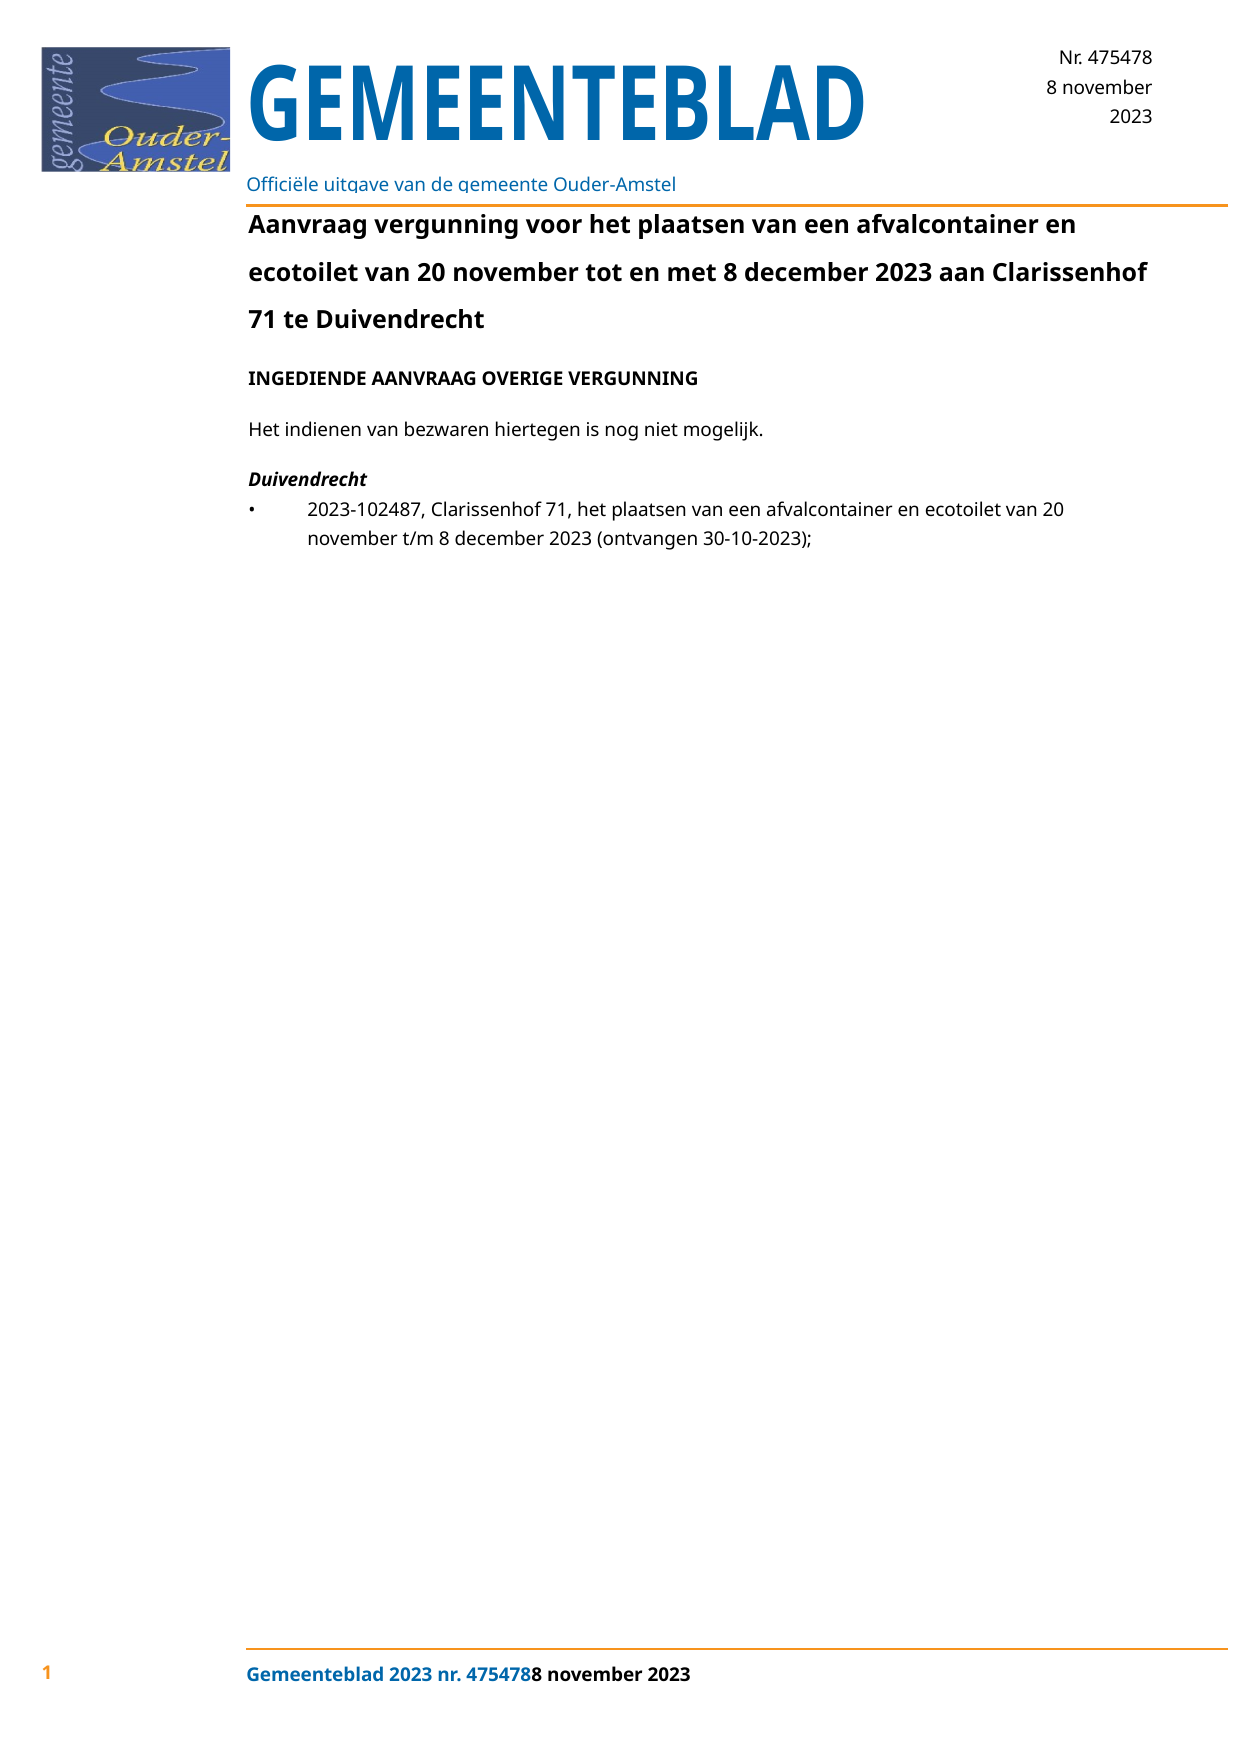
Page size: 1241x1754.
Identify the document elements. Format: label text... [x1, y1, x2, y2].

picture [41, 47, 231, 172]
text Duivendrecht [248, 466, 1152, 492]
text Aanvraag vergunning voor het plaatsen van een afvalcontainer en ecotoilet van 20 november tot en met 8 december 2023 aan Clarissenhof 71 te Duivendrecht [248, 207, 1152, 336]
text Het indienen van bezwaren hiertegen is nog niet mogelijk. [248, 416, 1152, 442]
list 2023-102487, Clarissenhof 71, het plaatsen van een afvalcontainer en ecotoilet van 20 november t/m 8 december 2023 (ontvangen 30-10-2023); [248, 496, 1152, 551]
text INGEDIENDE AANVRAAG OVERIGE VERGUNNING [248, 366, 1152, 391]
